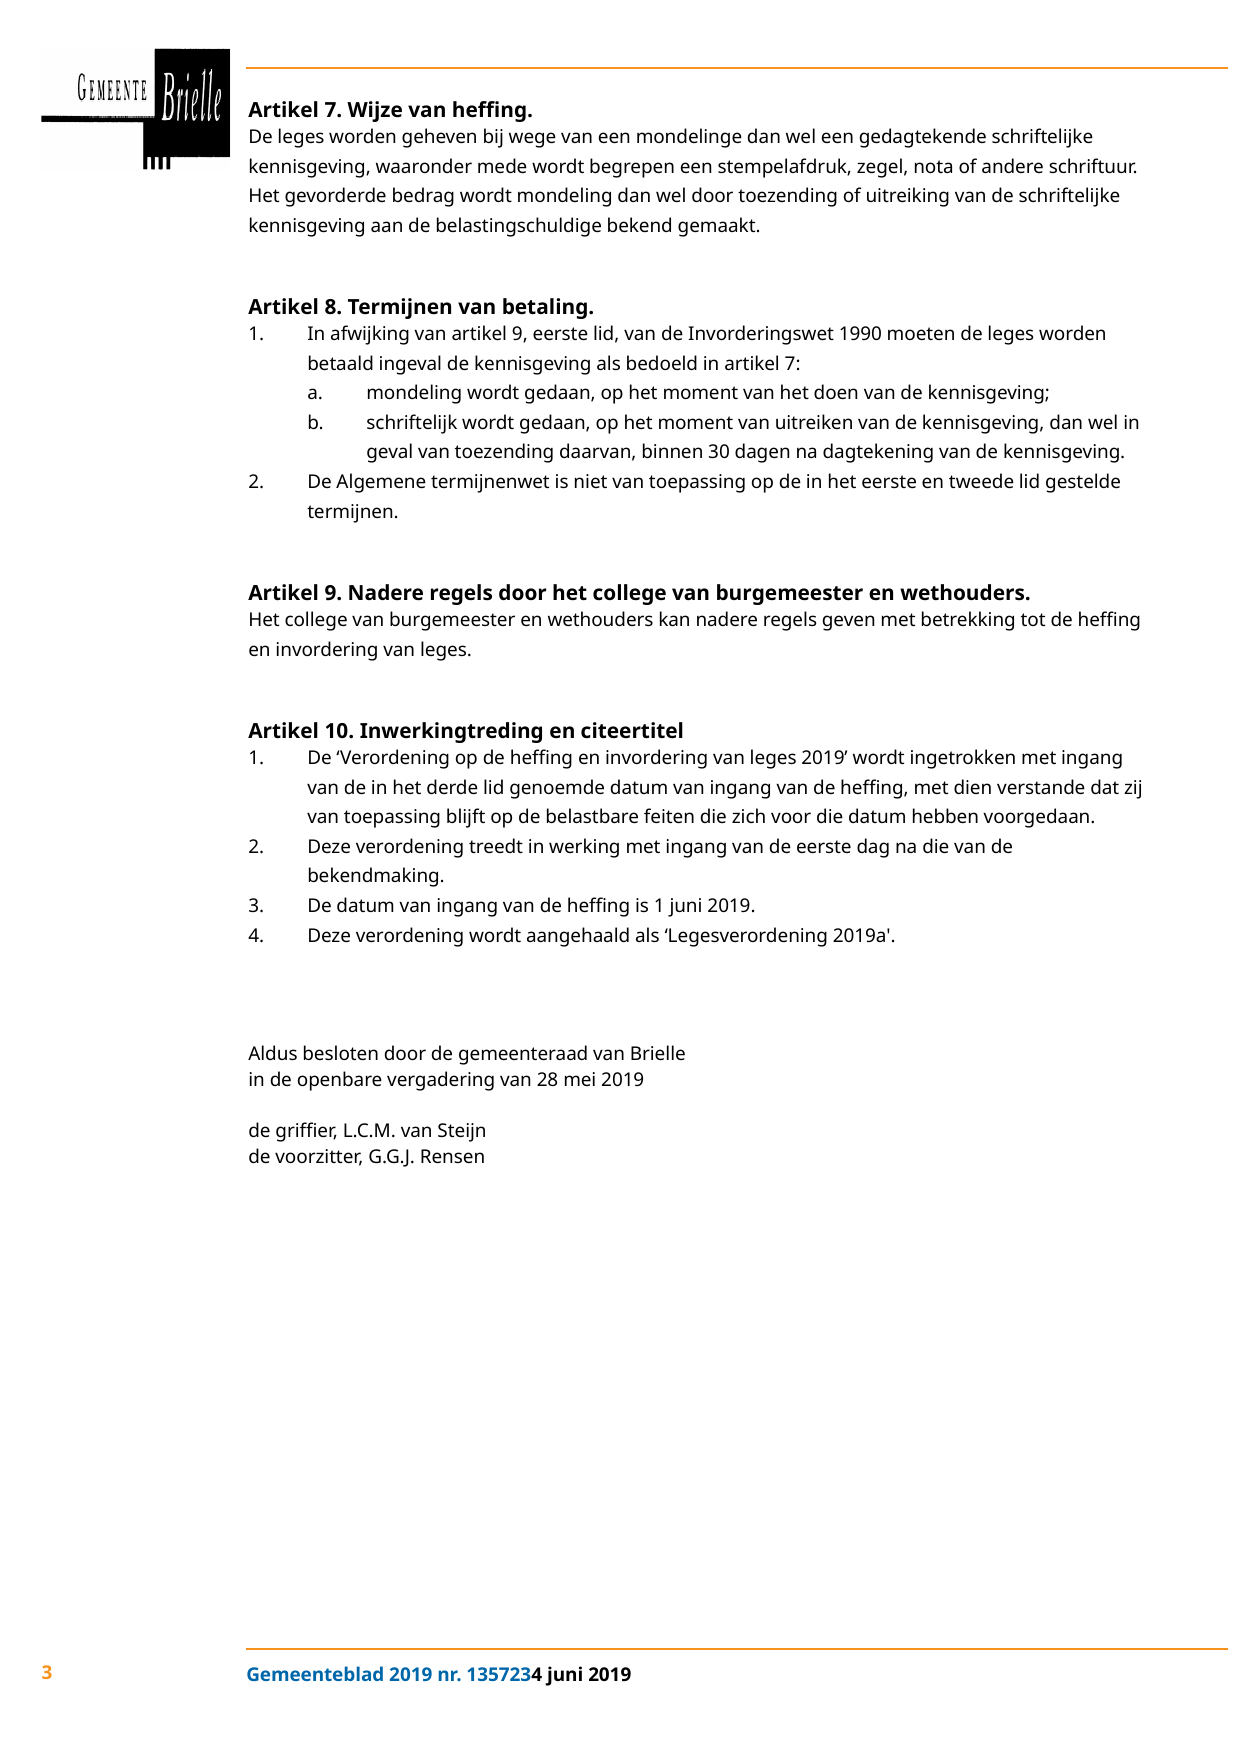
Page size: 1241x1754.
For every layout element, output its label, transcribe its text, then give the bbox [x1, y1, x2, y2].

picture [41, 47, 231, 172]
list In afwijking van artikel 9, eerste lid, van de Invorderingswet 1990 moeten de leges worden betaald ingeval de kennisgeving als bedoeld in artikel 7: [248, 320, 1152, 376]
text Artikel 8. Termijnen van betaling. [248, 292, 1152, 320]
text de voorzitter, G.G.J. Rensen [248, 1143, 1152, 1169]
list De ‘Verordening op de heffing en invordering van leges 2019’ wordt ingetrokken met ingang van de in het derde lid genoemde datum van ingang van de heffing, met dien verstande dat zij van toepassing blijft op de belastbare feiten die zich voor die datum hebben voorgedaan. [248, 744, 1152, 829]
text Het college van burgemeester en wethouders kan nadere regels geven met betrekking tot de heffing en invordering van leges. [248, 606, 1152, 662]
list De Algemene termijnenwet is niet van toepassing op de in het eerste en tweede lid gestelde termijnen. [248, 468, 1152, 524]
text Artikel 7. Wijze van heffing. [248, 95, 1152, 123]
list schriftelijk wordt gedaan, op het moment van uitreiken van de kennisgeving, dan wel in geval van toezending daarvan, binnen 30 dagen na dagtekening van de kennisgeving. [307, 409, 1152, 464]
text de griffier, L.C.M. van Steijn [248, 1117, 1152, 1143]
text De leges worden geheven bij wege van een mondelinge dan wel een gedagtekende schriftelijke kennisgeving, waaronder mede wordt begrepen een stempelafdruk, zegel, nota of andere schriftuur. Het gevorderde bedrag wordt mondeling dan wel door toezending of uitreiking van de schriftelijke kennisgeving aan de belastingschuldige bekend gemaakt. [248, 123, 1152, 238]
list Deze verordening wordt aangehaald als ‘Legesverordening 2019a'. [248, 922, 1152, 948]
list mondeling wordt gedaan, op het moment van het doen van de kennisgeving; [307, 379, 1152, 405]
text in de openbare vergadering van 28 mei 2019 [248, 1066, 1152, 1092]
text Aldus besloten door de gemeenteraad van Brielle [248, 1040, 1152, 1066]
text Artikel 9. Nadere regels door het college van burgemeester en wethouders. [248, 578, 1152, 606]
list De datum van ingang van de heffing is 1 juni 2019. [248, 892, 1152, 918]
list Deze verordening treedt in werking met ingang van de eerste dag na die van de bekendmaking. [248, 833, 1152, 888]
text Artikel 10. Inwerkingtreding en citeertitel [248, 716, 1152, 744]
